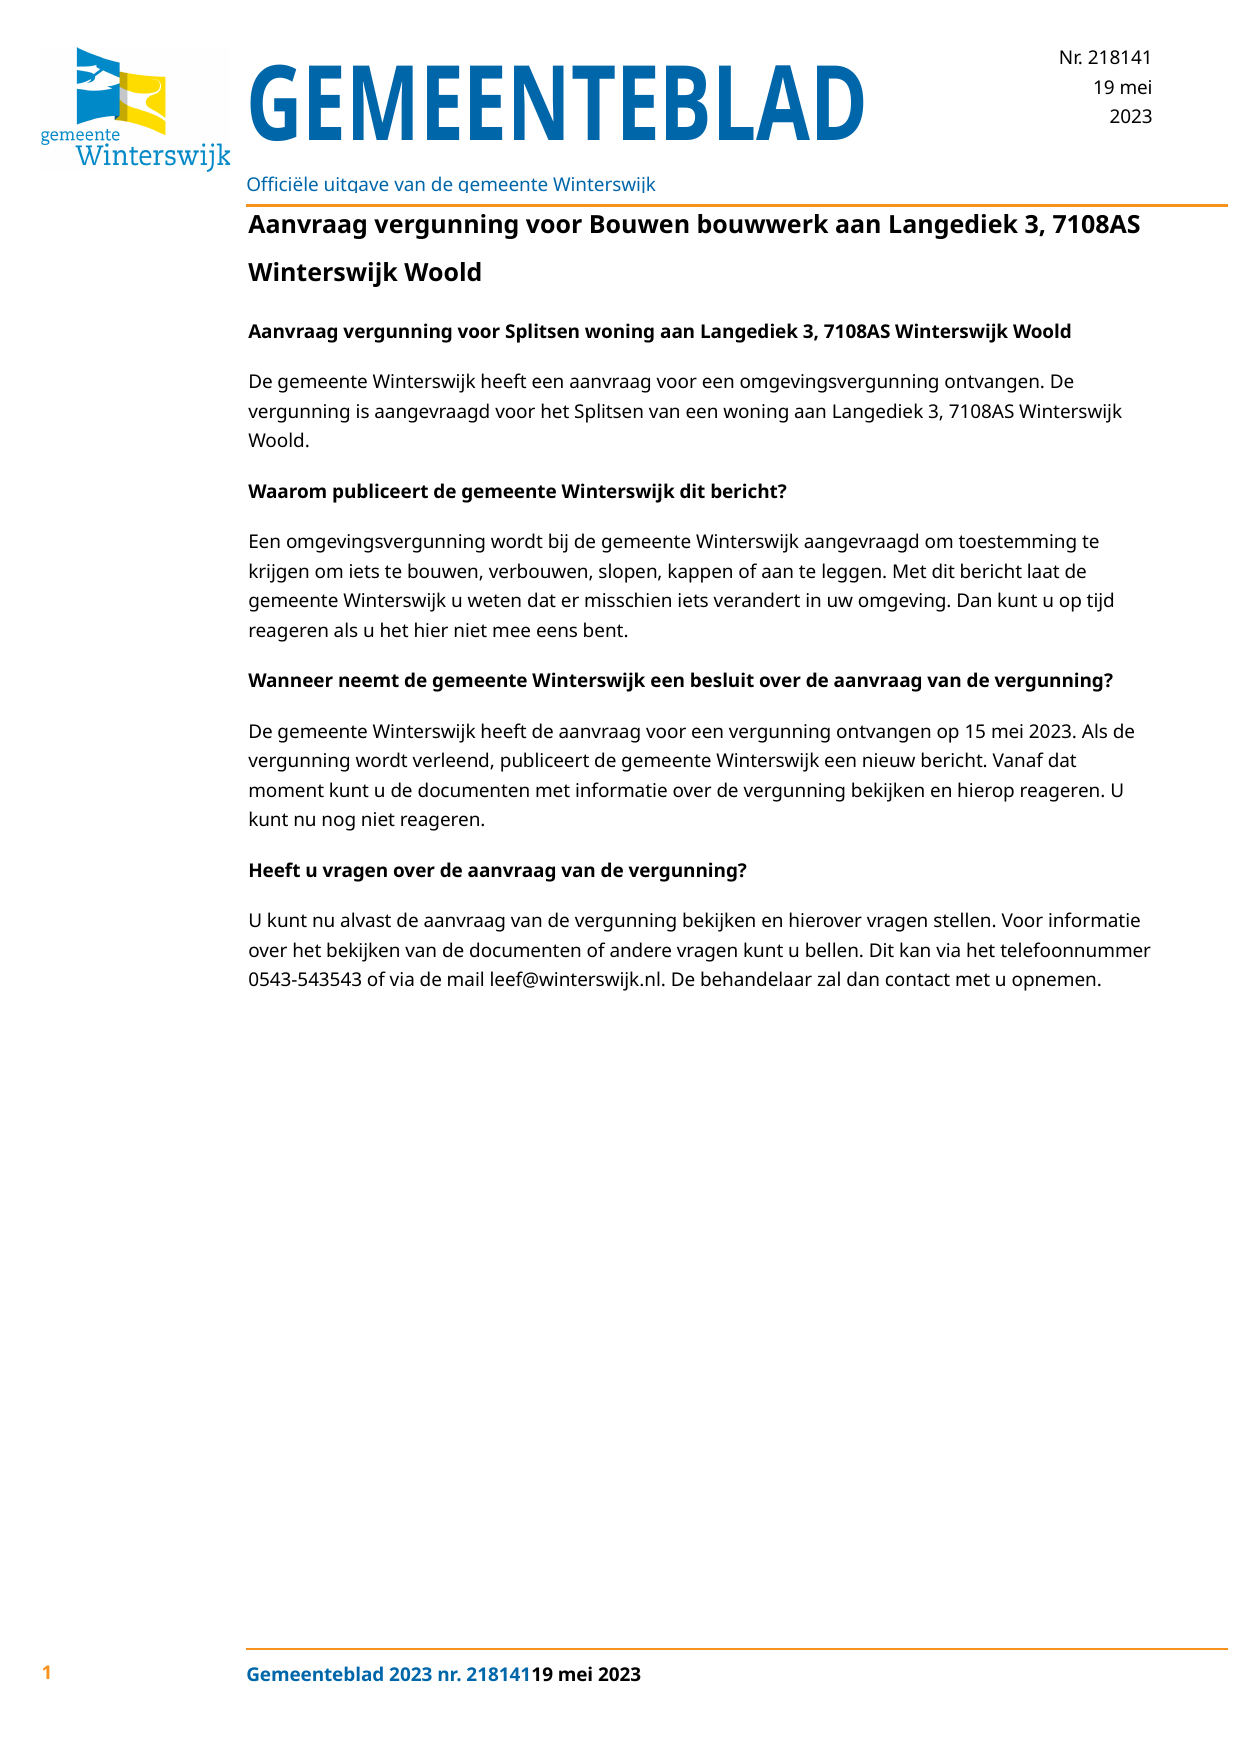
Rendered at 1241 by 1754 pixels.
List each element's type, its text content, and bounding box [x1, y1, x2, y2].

text U kunt nu alvast de aanvraag van de vergunning bekijken en hierover vragen stellen. Voor informatie over het bekijken van de documenten of andere vragen kunt u bellen. Dit kan via het telefoonnummer 0543-543543 of via de mail leef@winterswijk.nl. De behandelaar zal dan contact met u opnemen. [248, 907, 1152, 992]
text Waarom publiceert de gemeente Winterswijk dit bericht? [248, 478, 1152, 504]
text Wanneer neemt de gemeente Winterswijk een besluit over de aanvraag van de vergunning? [248, 667, 1152, 693]
text Aanvraag vergunning voor Bouwen bouwwerk aan Langediek 3, 7108AS Winterswijk Woold [248, 207, 1152, 288]
text De gemeente Winterswijk heeft een aanvraag voor een omgevingsvergunning ontvangen. De vergunning is aangevraagd voor het Splitsen van een woning aan Langediek 3, 7108AS Winterswijk Woold. [248, 368, 1152, 453]
text De gemeente Winterswijk heeft de aanvraag voor een vergunning ontvangen op 15 mei 2023. Als de vergunning wordt verleend, publiceert de gemeente Winterswijk een nieuw bericht. Vanaf dat moment kunt u de documenten met informatie over de vergunning bekijken en hierop reageren. U kunt nu nog niet reageren. [248, 718, 1152, 832]
text Heeft u vragen over de aanvraag van de vergunning? [248, 857, 1152, 883]
text Aanvraag vergunning voor Splitsen woning aan Langediek 3, 7108AS Winterswijk Woold [248, 318, 1152, 344]
picture [41, 47, 231, 172]
text Een omgevingsvergunning wordt bij de gemeente Winterswijk aangevraagd om toestemming te krijgen om iets te bouwen, verbouwen, slopen, kappen of aan te leggen. Met dit bericht laat de gemeente Winterswijk u weten dat er misschien iets verandert in uw omgeving. Dan kunt u op tijd reageren als u het hier niet mee eens bent. [248, 528, 1152, 643]
picture [225, 153, 231, 162]
